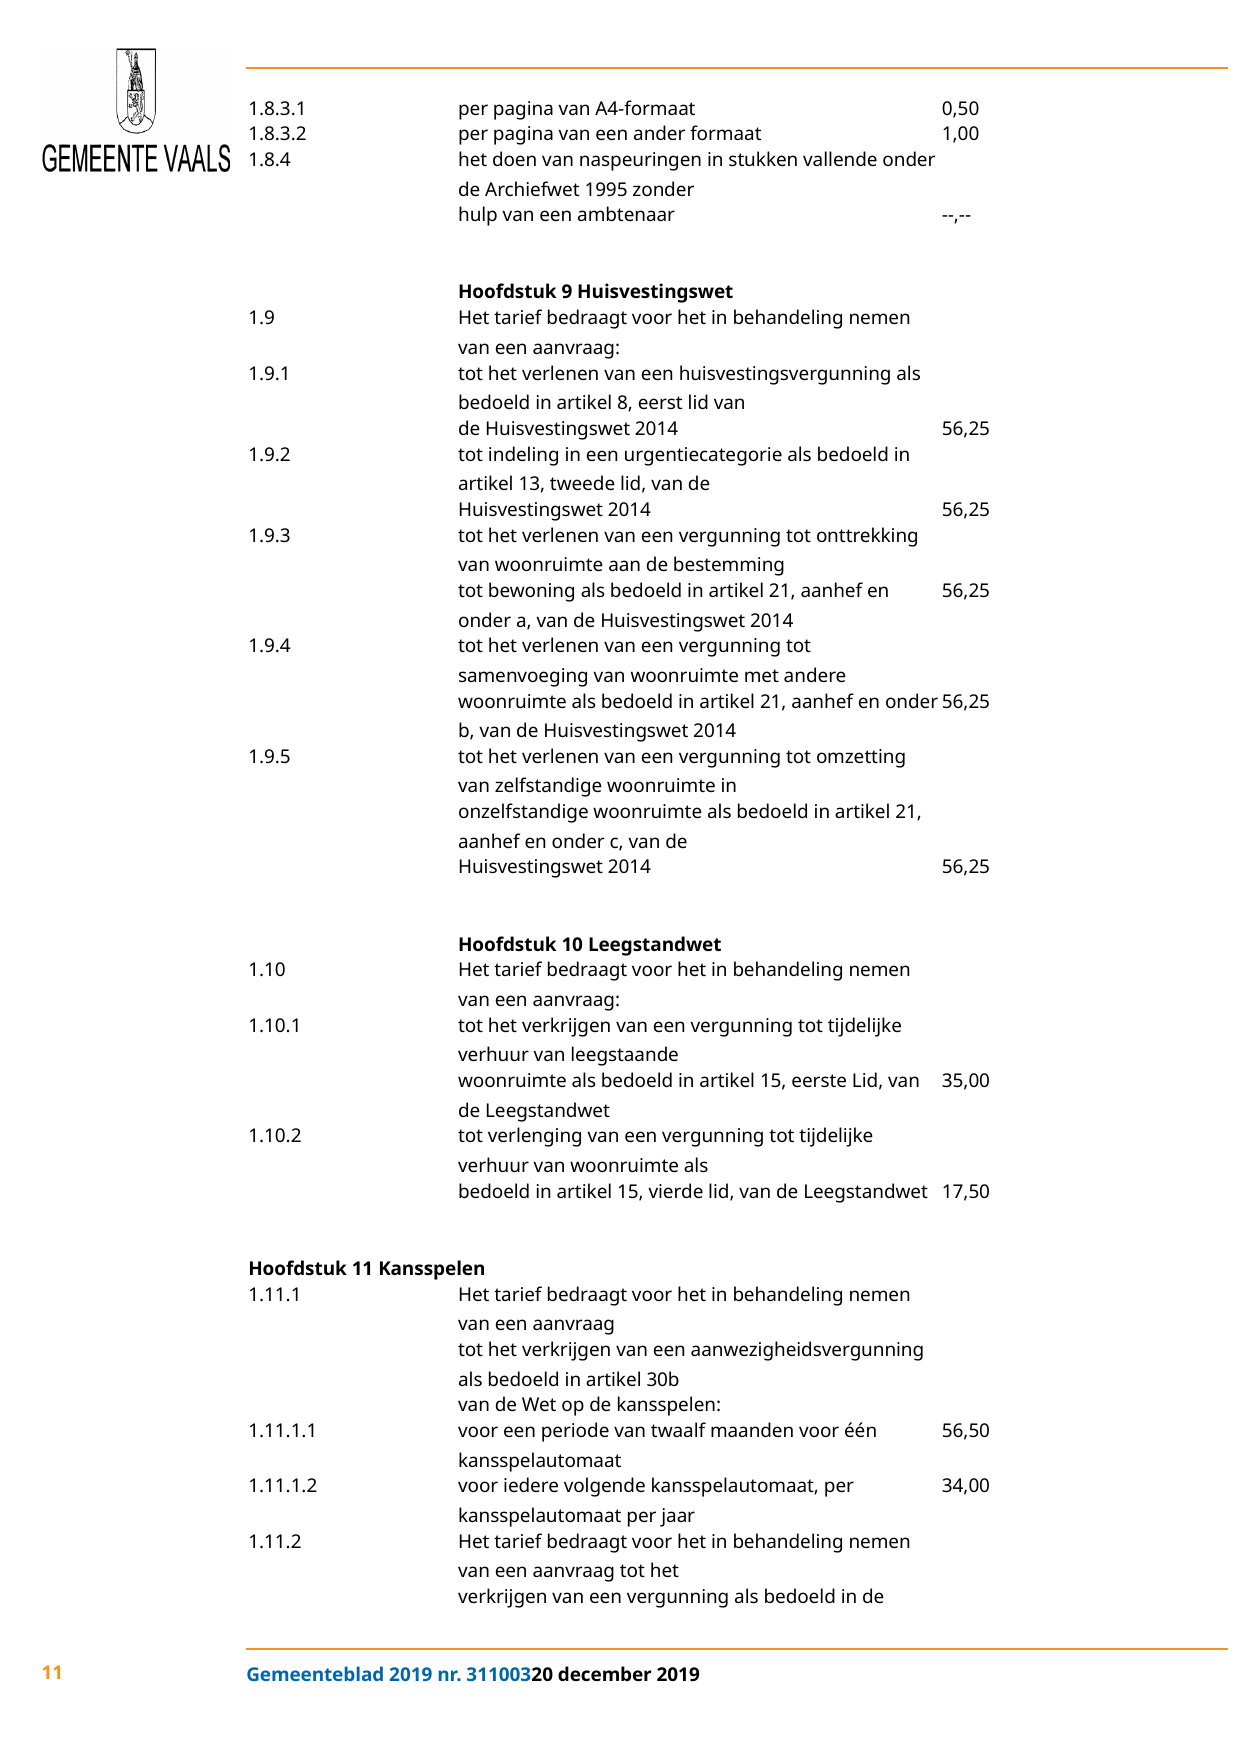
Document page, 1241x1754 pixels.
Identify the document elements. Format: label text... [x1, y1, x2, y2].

table_cell [942, 743, 1152, 798]
table_cell 1.10 [248, 957, 458, 1012]
table_cell [458, 1204, 942, 1229]
table_cell [942, 1391, 1152, 1417]
table_cell [458, 227, 942, 253]
table_cell bedoeld in artikel 15, vierde lid, van de Leegstandwet [458, 1178, 942, 1204]
table_cell 1.10.1 [248, 1012, 458, 1067]
table_cell [248, 1204, 458, 1229]
table_cell hulp van een ambtenaar [458, 202, 942, 227]
table_cell [248, 880, 458, 905]
table_cell Het tarief bedraagt voor het in behandeling nemen van een aanvraag [458, 1281, 942, 1336]
table_cell [942, 1281, 1152, 1336]
table_cell [248, 1583, 458, 1609]
table_cell [458, 1229, 942, 1255]
table_cell [248, 1067, 458, 1123]
table_cell 1.9.1 [248, 360, 458, 415]
table_cell [942, 1229, 1152, 1255]
table_cell 1.9.2 [248, 441, 458, 496]
table_cell [942, 1123, 1152, 1178]
table_cell het doen van naspeuringen in stukken vallende onder de Archiefwet 1995 zonder [458, 146, 942, 202]
table_cell de Huisvestingswet 2014 [458, 415, 942, 441]
table_cell [248, 415, 458, 441]
picture [41, 47, 231, 172]
table_cell 56,25 [942, 415, 1152, 441]
table_cell [248, 577, 458, 632]
table_cell 1.11.2 [248, 1528, 458, 1583]
table_cell [942, 905, 1152, 931]
table_cell [942, 880, 1152, 905]
table_cell [942, 1204, 1152, 1229]
table_cell [248, 688, 458, 743]
table_cell 1.9.5 [248, 743, 458, 798]
table_cell tot het verkrijgen van een vergunning tot tijdelijke verhuur van leegstaande [458, 1012, 942, 1067]
table_cell 1.8.4 [248, 146, 458, 202]
table_cell [248, 1178, 458, 1204]
table_cell tot het verlenen van een vergunning tot samenvoeging van woonruimte met andere [458, 633, 942, 688]
table_cell [248, 905, 458, 931]
table_cell 1.11.1.1 [248, 1417, 458, 1472]
table_cell 1.9.3 [248, 522, 458, 577]
table_cell [458, 905, 942, 931]
table_cell [248, 854, 458, 879]
table_cell Het tarief bedraagt voor het in behandeling nemen van een aanvraag tot het [458, 1528, 942, 1583]
table_cell [942, 522, 1152, 577]
table_cell [248, 202, 458, 227]
table_cell [248, 799, 458, 854]
table_cell 1.9.4 [248, 633, 458, 688]
table_cell voor een periode van twaalf maanden voor één kansspelautomaat [458, 1417, 942, 1472]
table_cell [942, 633, 1152, 688]
table_cell 56,25 [942, 577, 1152, 632]
table_cell Het tarief bedraagt voor het in behandeling nemen van een aanvraag: [458, 957, 942, 1012]
table_cell [942, 1528, 1152, 1583]
table_cell 35,00 [942, 1067, 1152, 1123]
table_cell [942, 799, 1152, 854]
table_cell [458, 253, 942, 279]
table_cell Hoofdstuk 11 Kansspelen [248, 1255, 942, 1281]
table_cell 56,25 [942, 688, 1152, 743]
table_cell 0,50 [942, 95, 1152, 121]
table_cell [942, 931, 1152, 957]
table_cell 17,50 [942, 1178, 1152, 1204]
table_cell 1.11.1.2 [248, 1473, 458, 1528]
table_cell onzelfstandige woonruimte als bedoeld in artikel 21, aanhef en onder c, van de [458, 799, 942, 854]
table_cell [248, 1229, 458, 1255]
table_cell 56,25 [942, 854, 1152, 879]
table_cell tot het verkrijgen van een aanwezigheidsvergunning als bedoeld in artikel 30b [458, 1336, 942, 1391]
table_cell [942, 253, 1152, 279]
table_cell [942, 146, 1152, 202]
table_cell verkrijgen van een vergunning als bedoeld in de [458, 1583, 942, 1609]
table_cell 1.9 [248, 305, 458, 360]
table_cell [942, 305, 1152, 360]
table_cell [248, 227, 458, 253]
table_cell 1.8.3.2 [248, 121, 458, 146]
table_cell Huisvestingswet 2014 [458, 854, 942, 879]
table_cell Huisvestingswet 2014 [458, 496, 942, 522]
table_cell [942, 279, 1152, 304]
table_cell [248, 253, 458, 279]
table_cell voor iedere volgende kansspelautomaat, per kansspelautomaat per jaar [458, 1473, 942, 1528]
table_cell [942, 1255, 1152, 1281]
table_cell [458, 880, 942, 905]
table_cell [942, 1012, 1152, 1067]
table_cell tot het verlenen van een vergunning tot omzetting van zelfstandige woonruimte in [458, 743, 942, 798]
table_cell [942, 441, 1152, 496]
table_cell --,-- [942, 202, 1152, 227]
table_cell Hoofdstuk 9 Huisvestingswet [458, 279, 942, 304]
table_cell 34,00 [942, 1473, 1152, 1528]
table_cell tot verlenging van een vergunning tot tijdelijke verhuur van woonruimte als [458, 1123, 942, 1178]
table_cell van de Wet op de kansspelen: [458, 1391, 942, 1417]
table_cell 56,50 [942, 1417, 1152, 1472]
table_cell [942, 1336, 1152, 1391]
table_cell 1.8.3.1 [248, 95, 458, 121]
table_cell tot indeling in een urgentiecategorie als bedoeld in artikel 13, tweede lid, van de [458, 441, 942, 496]
table_cell [248, 496, 458, 522]
table_cell per pagina van A4-formaat [458, 95, 942, 121]
table_cell 1.10.2 [248, 1123, 458, 1178]
table_cell 56,25 [942, 496, 1152, 522]
table_cell tot het verlenen van een vergunning tot onttrekking van woonruimte aan de bestemming [458, 522, 942, 577]
table_cell [248, 1391, 458, 1417]
table_cell tot het verlenen van een huisvestingsvergunning als bedoeld in artikel 8, eerst lid van [458, 360, 942, 415]
table_cell [942, 360, 1152, 415]
table_cell [942, 1583, 1152, 1609]
table_cell woonruimte als bedoeld in artikel 15, eerste Lid, van de Leegstandwet [458, 1067, 942, 1123]
table_cell 1.11.1 [248, 1281, 458, 1336]
table_cell Het tarief bedraagt voor het in behandeling nemen van een aanvraag: [458, 305, 942, 360]
table_cell [942, 957, 1152, 1012]
table_cell woonruimte als bedoeld in artikel 21, aanhef en onder b, van de Huisvestingswet 2014 [458, 688, 942, 743]
table_cell Hoofdstuk 10 Leegstandwet [458, 931, 942, 957]
table_cell per pagina van een ander formaat [458, 121, 942, 146]
table_cell [248, 279, 458, 304]
table_cell [248, 931, 458, 957]
table_cell tot bewoning als bedoeld in artikel 21, aanhef en onder a, van de Huisvestingswet 2014 [458, 577, 942, 632]
table_cell [942, 227, 1152, 253]
table_cell 1,00 [942, 121, 1152, 146]
table_cell [248, 1336, 458, 1391]
